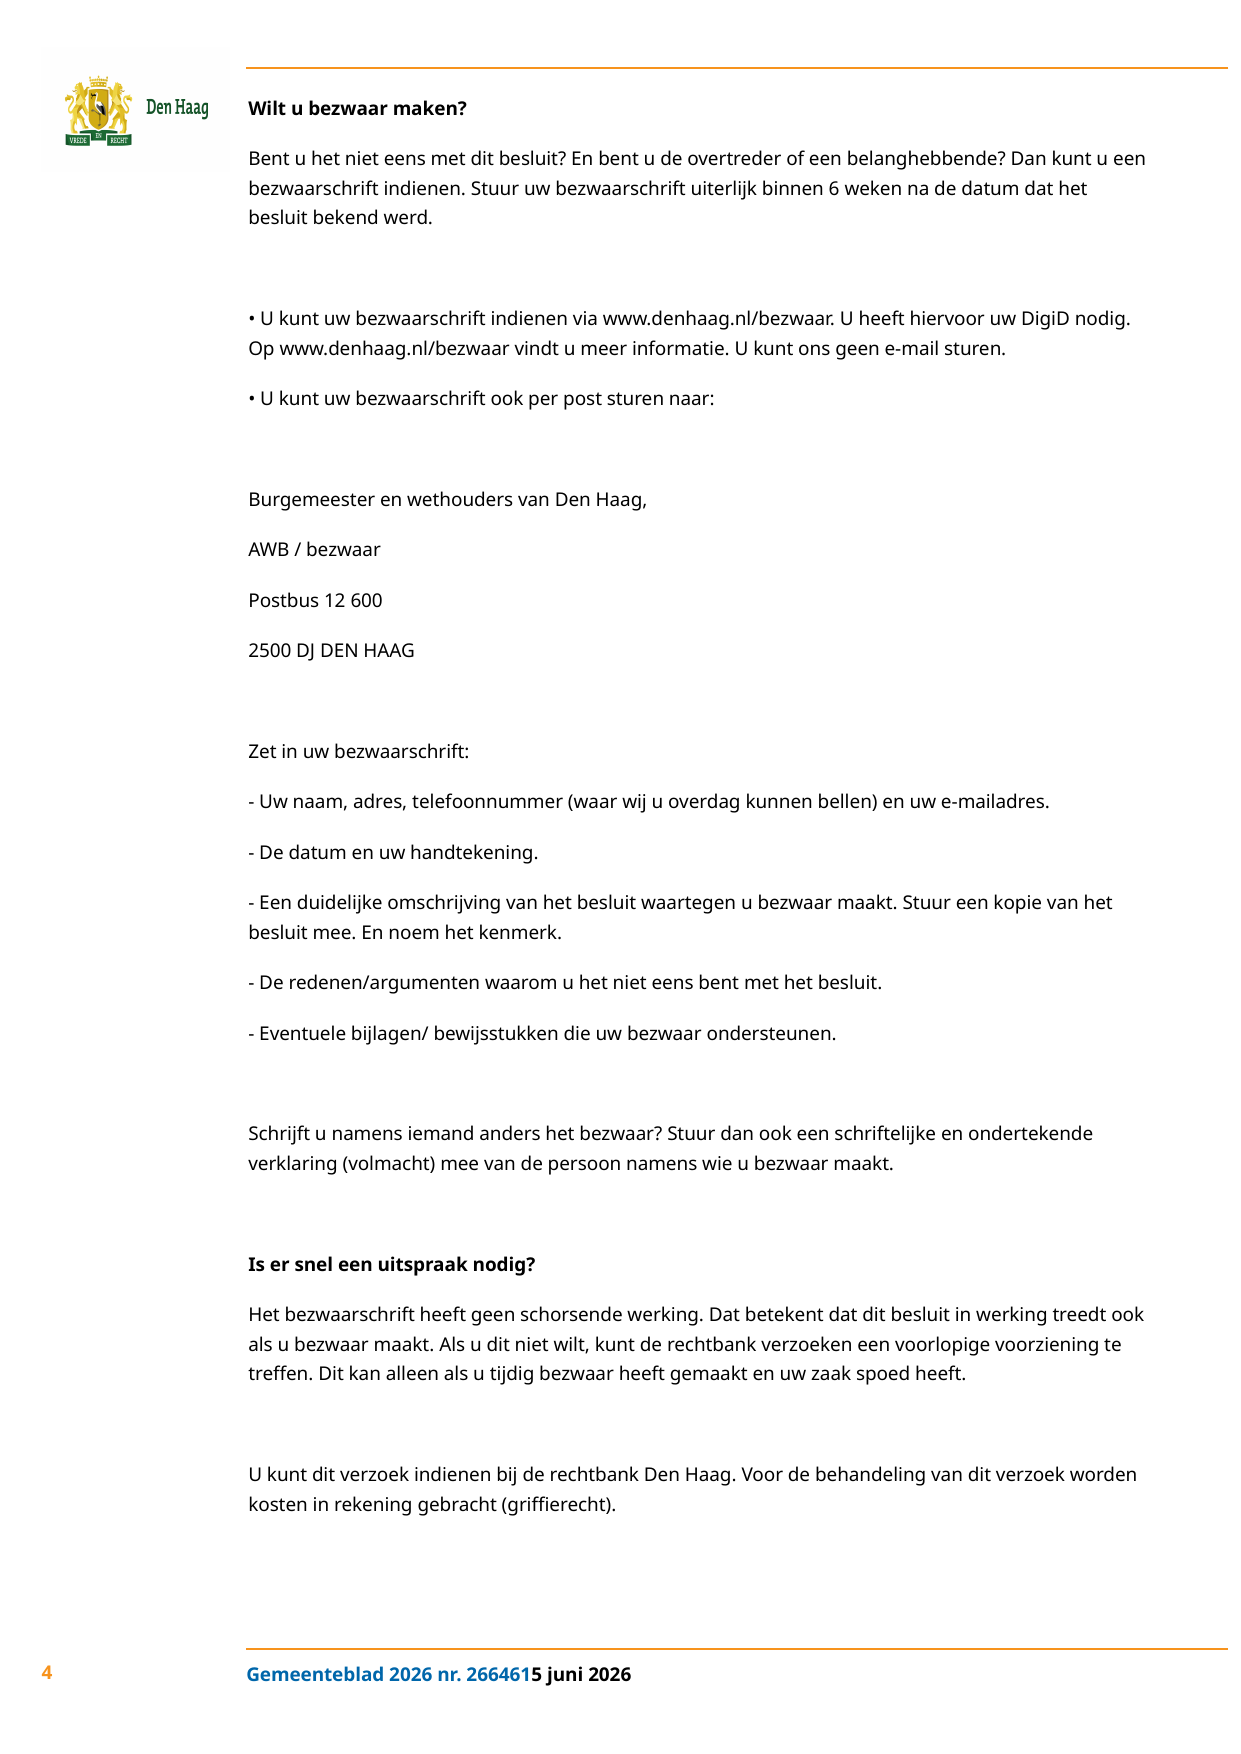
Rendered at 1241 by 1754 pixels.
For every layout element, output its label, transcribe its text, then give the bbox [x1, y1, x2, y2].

text Postbus 12 600 [248, 587, 1152, 613]
text • U kunt uw bezwaarschrift indienen via www.denhaag.nl/bezwaar. U heeft hiervoor uw DigiD nodig. Op www.denhaag.nl/bezwaar vindt u meer informatie. U kunt ons geen e-mail sturen. [248, 305, 1152, 361]
text 2500 DJ DEN HAAG [248, 637, 1152, 663]
text Het bezwaarschrift heeft geen schorsende werking. Dat betekent dat dit besluit in werking treedt ook als u bezwaar maakt. Als u dit niet wilt, kunt de rechtbank verzoeken een voorlopige voorziening te treffen. Dit kan alleen als u tijdig bezwaar heeft gemaakt en uw zaak spoed heeft. [248, 1301, 1152, 1386]
text AWB / bezwaar [248, 536, 1152, 562]
text - Eventuele bijlagen/ bewijsstukken die uw bezwaar ondersteunen. [248, 1020, 1152, 1046]
text - Een duidelijke omschrijving van het besluit waartegen u bezwaar maakt. Stuur een kopie van het besluit mee. En noem het kenmerk. [248, 889, 1152, 945]
text Burgemeester en wethouders van Den Haag, [248, 486, 1152, 512]
text - De redenen/argumenten waarom u het niet eens bent met het besluit. [248, 969, 1152, 995]
text - De datum en uw handtekening. [248, 839, 1152, 865]
picture [41, 47, 231, 172]
text Zet in uw bezwaarschrift: [248, 738, 1152, 764]
text Bent u het niet eens met dit besluit? En bent u de overtreder of een belanghebbende? Dan kunt u een bezwaarschrift indienen. Stuur uw bezwaarschrift uiterlijk binnen 6 weken na de datum dat het besluit bekend werd. [248, 145, 1152, 230]
text Is er snel een uitspraak nodig? [248, 1251, 1152, 1277]
text U kunt dit verzoek indienen bij de rechtbank Den Haag. Voor de behandeling van dit verzoek worden kosten in rekening gebracht (griffierecht). [248, 1461, 1152, 1517]
text - Uw naam, adres, telefoonnummer (waar wij u overdag kunnen bellen) en uw e-mailadres. [248, 788, 1152, 814]
text Schrijft u namens iemand anders het bezwaar? Stuur dan ook een schriftelijke en ondertekende verklaring (volmacht) mee van de persoon namens wie u bezwaar maakt. [248, 1121, 1152, 1176]
text • U kunt uw bezwaarschrift ook per post sturen naar: [248, 385, 1152, 411]
text Wilt u bezwaar maken? [248, 95, 1152, 121]
